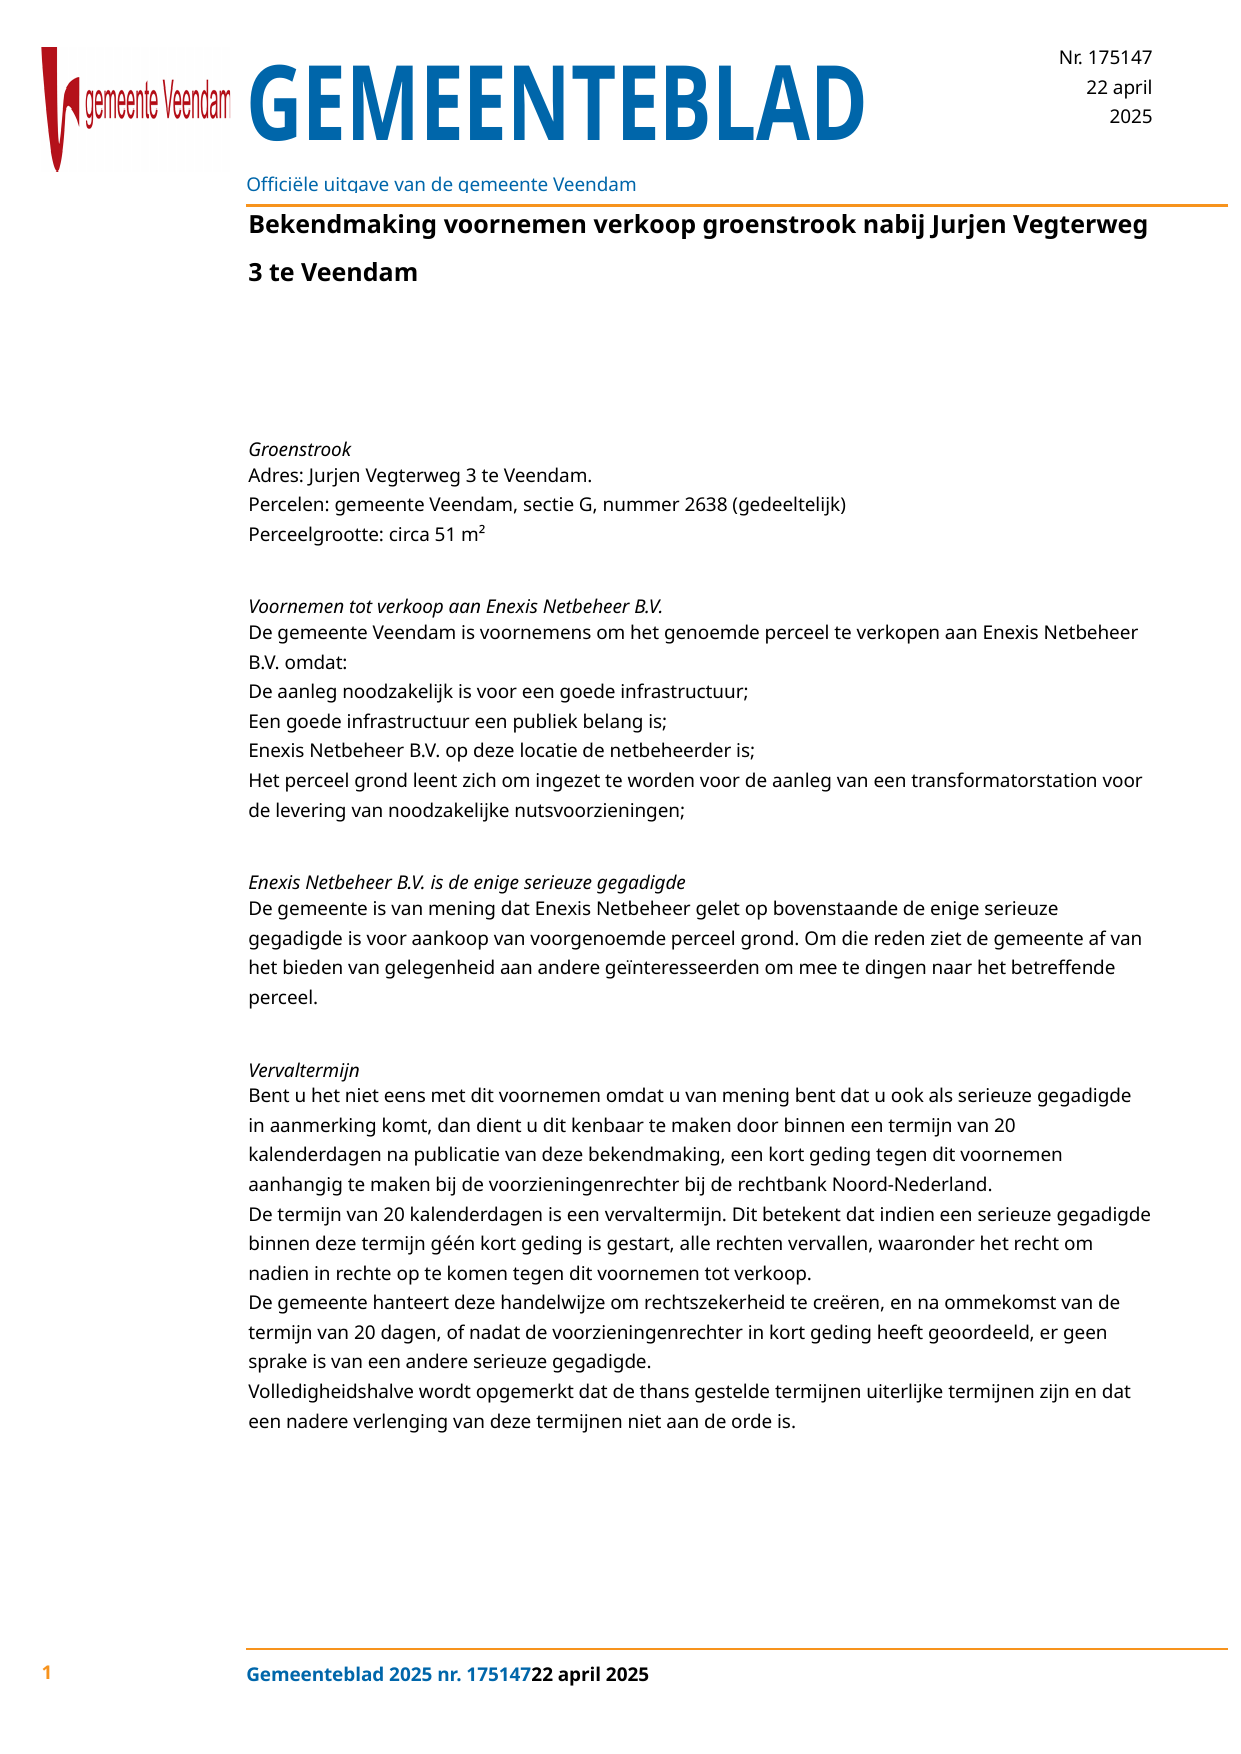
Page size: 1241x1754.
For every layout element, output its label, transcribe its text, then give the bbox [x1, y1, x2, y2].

text De gemeente Veendam is voornemens om het genoemde perceel te verkopen aan Enexis Netbeheer B.V. omdat: [248, 619, 1152, 675]
text Adres: Jurjen Vegterweg 3 te Veendam. [248, 462, 1152, 487]
text De termijn van 20 kalenderdagen is een vervaltermijn. Dit betekent dat indien een serieuze gegadigde binnen deze termijn géén kort geding is gestart, alle rechten vervallen, waaronder het recht om nadien in rechte op te komen tegen dit voornemen tot verkoop. [248, 1201, 1152, 1286]
text Bekendmaking voornemen verkoop groenstrook nabij Jurjen Vegterweg 3 te Veendam [248, 207, 1152, 288]
text Enexis Netbeheer B.V. is de enige serieuze gegadigde [248, 869, 1152, 895]
text Het perceel grond leent zich om ingezet te worden voor de aanleg van een transformatorstation voor de levering van noodzakelijke nutsvoorzieningen; [248, 767, 1152, 823]
picture [41, 47, 231, 172]
text Enexis Netbeheer B.V. op deze locatie de netbeheerder is; [248, 738, 1152, 763]
text De gemeente hanteert deze handelwijze om rechtszekerheid te creëren, en na ommekomst van de termijn van 20 dagen, of nadat de voorzieningenrechter in kort geding heeft geoordeeld, er geen sprake is van een andere serieuze gegadigde. [248, 1289, 1152, 1374]
text Percelen: gemeente Veendam, sectie G, nummer 2638 (gedeeltelijk) [248, 491, 1152, 517]
text Perceelgrootte: circa 51 m² [248, 521, 1152, 547]
text Groenstrook [248, 436, 1152, 462]
text De aanleg noodzakelijk is voor een goede infrastructuur; [248, 678, 1152, 704]
text De gemeente is van mening dat Enexis Netbeheer gelet op bovenstaande de enige serieuze gegadigde is voor aankoop van voorgenoemde perceel grond. Om die reden ziet de gemeente af van het bieden van gelegenheid aan andere geïnteresseerden om mee te dingen naar het betreffende perceel. [248, 895, 1152, 1010]
text Een goede infrastructuur een publiek belang is; [248, 708, 1152, 734]
text Vervaltermijn [248, 1057, 1152, 1082]
text Volledigheidshalve wordt opgemerkt dat de thans gestelde termijnen uiterlijke termijnen zijn en dat een nadere verlenging van deze termijnen niet aan de orde is. [248, 1378, 1152, 1434]
text Bent u het niet eens met dit voornemen omdat u van mening bent dat u ook als serieuze gegadigde in aanmerking komt, dan dient u dit kenbaar te maken door binnen een termijn van 20 kalenderdagen na publicatie van deze bekendmaking, een kort geding tegen dit voornemen aanhangig te maken bij de voorzieningenrechter bij de rechtbank Noord-Nederland. [248, 1082, 1152, 1197]
text Voornemen tot verkoop aan Enexis Netbeheer B.V. [248, 594, 1152, 619]
